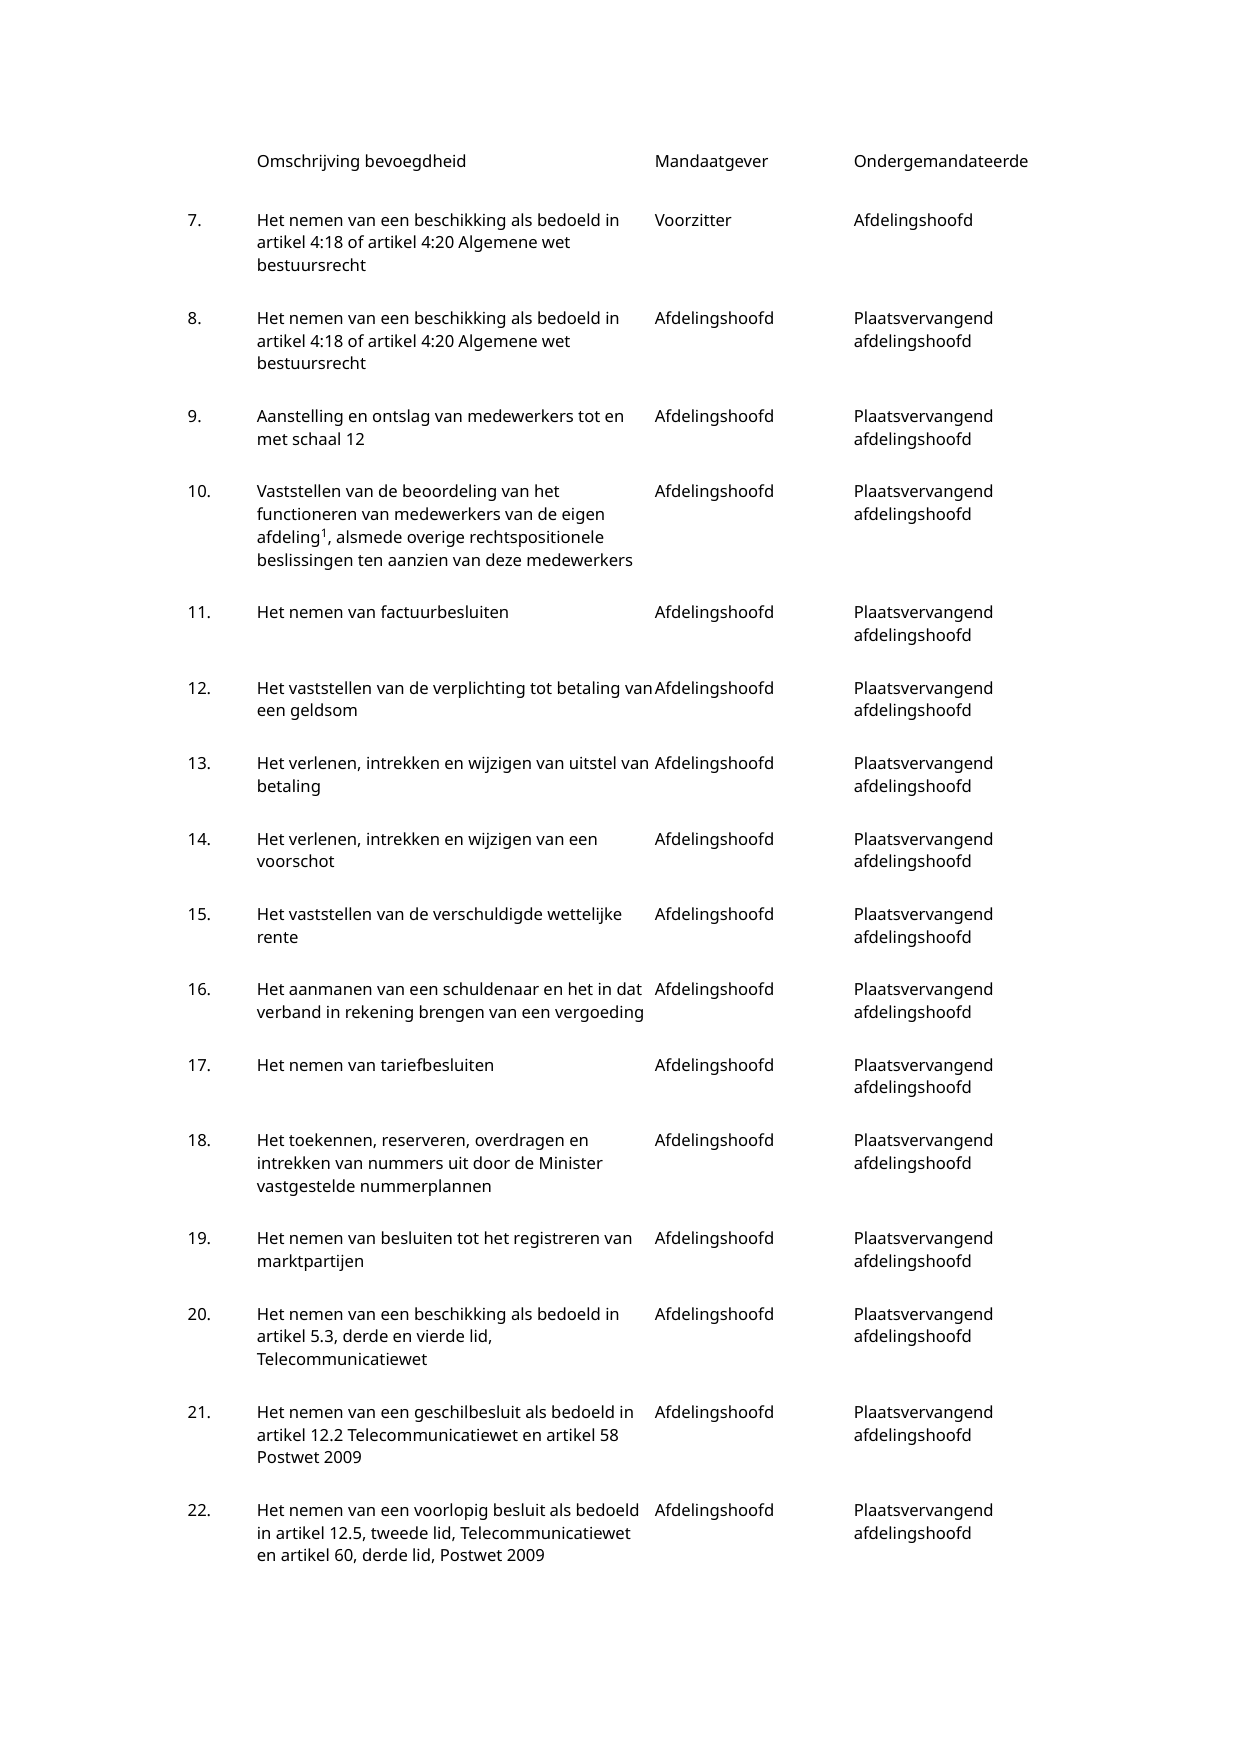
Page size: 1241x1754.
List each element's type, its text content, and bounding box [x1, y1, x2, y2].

table_cell 16. [188, 978, 257, 1053]
table_cell Het nemen van tariefbesluiten [257, 1054, 654, 1129]
table_cell Het nemen van een beschikking als bedoeld in artikel 4:18 of artikel 4:20 Algemene wet bestuursrecht [257, 209, 654, 307]
table_cell Plaatsvervangend afdelingshoofd [854, 480, 1053, 601]
table_cell Afdelingshoofd [655, 480, 853, 601]
table_cell Afdelingshoofd [655, 1303, 853, 1401]
table_cell 13. [188, 752, 257, 827]
table_header [188, 150, 257, 208]
table_header Ondergemandateerde [854, 150, 1053, 208]
table_cell Plaatsvervangend afdelingshoofd [854, 601, 1053, 676]
table_cell Het nemen van een beschikking als bedoeld in artikel 4:18 of artikel 4:20 Algemene wet bestuursrecht [257, 307, 654, 405]
table_cell Het nemen van een geschilbesluit als bedoeld in artikel 12.2 Telecommunicatiewet en artikel 58 Postwet 2009 [257, 1401, 654, 1499]
table_cell Afdelingshoofd [655, 1054, 853, 1129]
table_cell Vaststellen van de beoordeling van het functioneren van medewerkers van de eigen afdeling1, alsmede overige rechtspositionele beslissingen ten aanzien van deze medewerkers [257, 480, 654, 601]
table_cell 18. [188, 1129, 257, 1227]
table_cell Het verlenen, intrekken en wijzigen van uitstel van betaling [257, 752, 654, 827]
table_cell Afdelingshoofd [655, 1499, 853, 1597]
table_cell Afdelingshoofd [655, 405, 853, 480]
table_cell Afdelingshoofd [655, 903, 853, 978]
table_cell Het nemen van factuurbesluiten [257, 601, 654, 676]
table_cell Afdelingshoofd [854, 209, 1053, 307]
table_cell Plaatsvervangend afdelingshoofd [854, 1227, 1053, 1302]
table_cell 7. [188, 209, 257, 307]
table_cell Plaatsvervangend afdelingshoofd [854, 1499, 1053, 1597]
table_cell Plaatsvervangend afdelingshoofd [854, 827, 1053, 903]
table_cell Plaatsvervangend afdelingshoofd [854, 1303, 1053, 1401]
table_header Omschrijving bevoegdheid [257, 150, 654, 208]
table_cell Het vaststellen van de verplichting tot betaling van een geldsom [257, 676, 654, 752]
table_cell Plaatsvervangend afdelingshoofd [854, 1129, 1053, 1227]
table_cell Afdelingshoofd [655, 1401, 853, 1499]
table_header Mandaatgever [655, 150, 853, 208]
table_cell 17. [188, 1054, 257, 1129]
table_cell Afdelingshoofd [655, 601, 853, 676]
table_cell 10. [188, 480, 257, 601]
table_cell 12. [188, 676, 257, 752]
table_cell 22. [188, 1499, 257, 1597]
table_cell Afdelingshoofd [655, 978, 853, 1053]
table_cell Plaatsvervangend afdelingshoofd [854, 903, 1053, 978]
table_cell 20. [188, 1303, 257, 1401]
table_cell Plaatsvervangend afdelingshoofd [854, 1054, 1053, 1129]
table_cell Aanstelling en ontslag van medewerkers tot en met schaal 12 [257, 405, 654, 480]
table_cell Afdelingshoofd [655, 827, 853, 903]
table_cell Afdelingshoofd [655, 1227, 853, 1302]
table_cell 21. [188, 1401, 257, 1499]
table_cell Het verlenen, intrekken en wijzigen van een voorschot [257, 827, 654, 903]
table_cell Plaatsvervangend afdelingshoofd [854, 307, 1053, 405]
table_cell Afdelingshoofd [655, 1129, 853, 1227]
table_cell Het toekennen, reserveren, overdragen en intrekken van nummers uit door de Minister vastgestelde nummerplannen [257, 1129, 654, 1227]
table_cell Plaatsvervangend afdelingshoofd [854, 676, 1053, 752]
table_cell Het nemen van een beschikking als bedoeld in artikel 5.3, derde en vierde lid, Telecommunicatiewet [257, 1303, 654, 1401]
table_cell Plaatsvervangend afdelingshoofd [854, 405, 1053, 480]
table_cell Het nemen van een voorlopig besluit als bedoeld in artikel 12.5, tweede lid, Telecommunicatiewet en artikel 60, derde lid, Postwet 2009 [257, 1499, 654, 1597]
table_cell Plaatsvervangend afdelingshoofd [854, 1401, 1053, 1499]
table_cell Afdelingshoofd [655, 676, 853, 752]
table_cell Afdelingshoofd [655, 752, 853, 827]
table_cell 19. [188, 1227, 257, 1302]
table_cell Afdelingshoofd [655, 307, 853, 405]
table_cell Het nemen van besluiten tot het registreren van marktpartijen [257, 1227, 654, 1302]
table_cell Plaatsvervangend afdelingshoofd [854, 752, 1053, 827]
table_cell 15. [188, 903, 257, 978]
table_cell Plaatsvervangend afdelingshoofd [854, 978, 1053, 1053]
table_cell 9. [188, 405, 257, 480]
table_cell 14. [188, 827, 257, 903]
table_cell 11. [188, 601, 257, 676]
table_cell Voorzitter [655, 209, 853, 307]
table_cell 8. [188, 307, 257, 405]
table_cell Het aanmanen van een schuldenaar en het in dat verband in rekening brengen van een vergoeding [257, 978, 654, 1053]
table_cell Het vaststellen van de verschuldigde wettelijke rente [257, 903, 654, 978]
